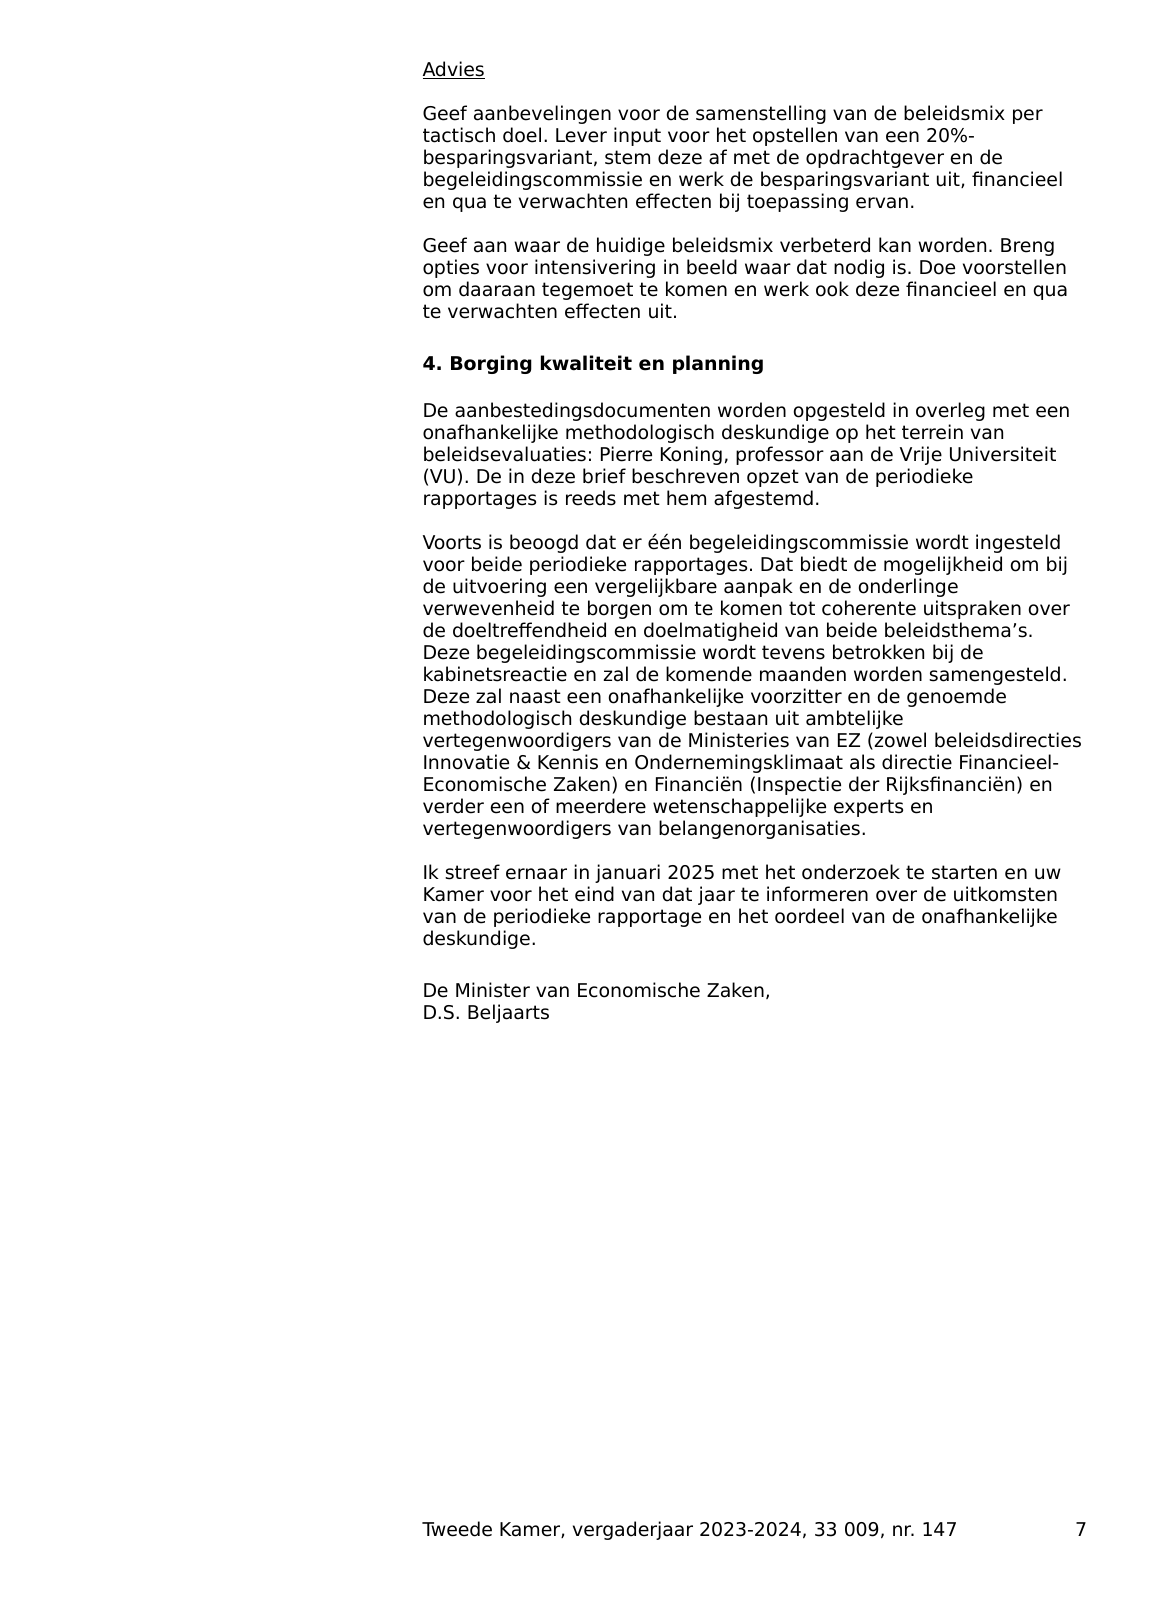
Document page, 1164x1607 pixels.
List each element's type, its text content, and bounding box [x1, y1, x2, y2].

text Geef aan waar de huidige beleidsmix verbeterd kan worden. Breng opties voor intensivering in beeld waar dat nodig is. Doe voorstellen om daaraan tegemoet te komen en werk ook deze financieel en qua te verwachten effecten uit. [422, 235, 1087, 323]
subtitle Advies [422, 59, 1087, 81]
subtitle 4. Borging kwaliteit en planning [422, 353, 1087, 375]
text De Minister van Economische Zaken, D.S. Beljaarts [422, 980, 1087, 1024]
text Voorts is beoogd dat er één begeleidingscommissie wordt ingesteld voor beide periodieke rapportages. Dat biedt de mogelijkheid om bij de uitvoering een vergelijkbare aanpak en de onderlinge verwevenheid te borgen om te komen tot coherente uitspraken over de doeltreffendheid en doelmatigheid van beide beleidsthema’s. Deze begeleidingscommissie wordt tevens betrokken bij de kabinetsreactie en zal de komende maanden worden samengesteld. Deze zal naast een onafhankelijke voorzitter en de genoemde methodologisch deskundige bestaan uit ambtelijke vertegenwoordigers van de Ministeries van EZ (zowel beleidsdirecties Innovatie & Kennis en Ondernemingsklimaat als directie Financieel-Economische Zaken) en Financiën (Inspectie der Rijksfinanciën) en verder een of meerdere wetenschappelijke experts en vertegenwoordigers van belangenorganisaties. [422, 532, 1087, 840]
text Ik streef ernaar in januari 2025 met het onderzoek te starten en uw Kamer voor het eind van dat jaar te informeren over de uitkomsten van de periodieke rapportage en het oordeel van de onafhankelijke deskundige. [422, 862, 1087, 950]
text Geef aanbevelingen voor de samenstelling van de beleidsmix per tactisch doel. Lever input voor het opstellen van een 20%-besparingsvariant, stem deze af met de opdrachtgever en de begeleidingscommissie en werk de besparingsvariant uit, financieel en qua te verwachten effecten bij toepassing ervan. [422, 103, 1087, 213]
text De aanbestedingsdocumenten worden opgesteld in overleg met een onafhankelijke methodologisch deskundige op het terrein van beleidsevaluaties: Pierre Koning, professor aan de Vrije Universiteit (VU). De in deze brief beschreven opzet van de periodieke rapportages is reeds met hem afgestemd. [422, 400, 1087, 510]
